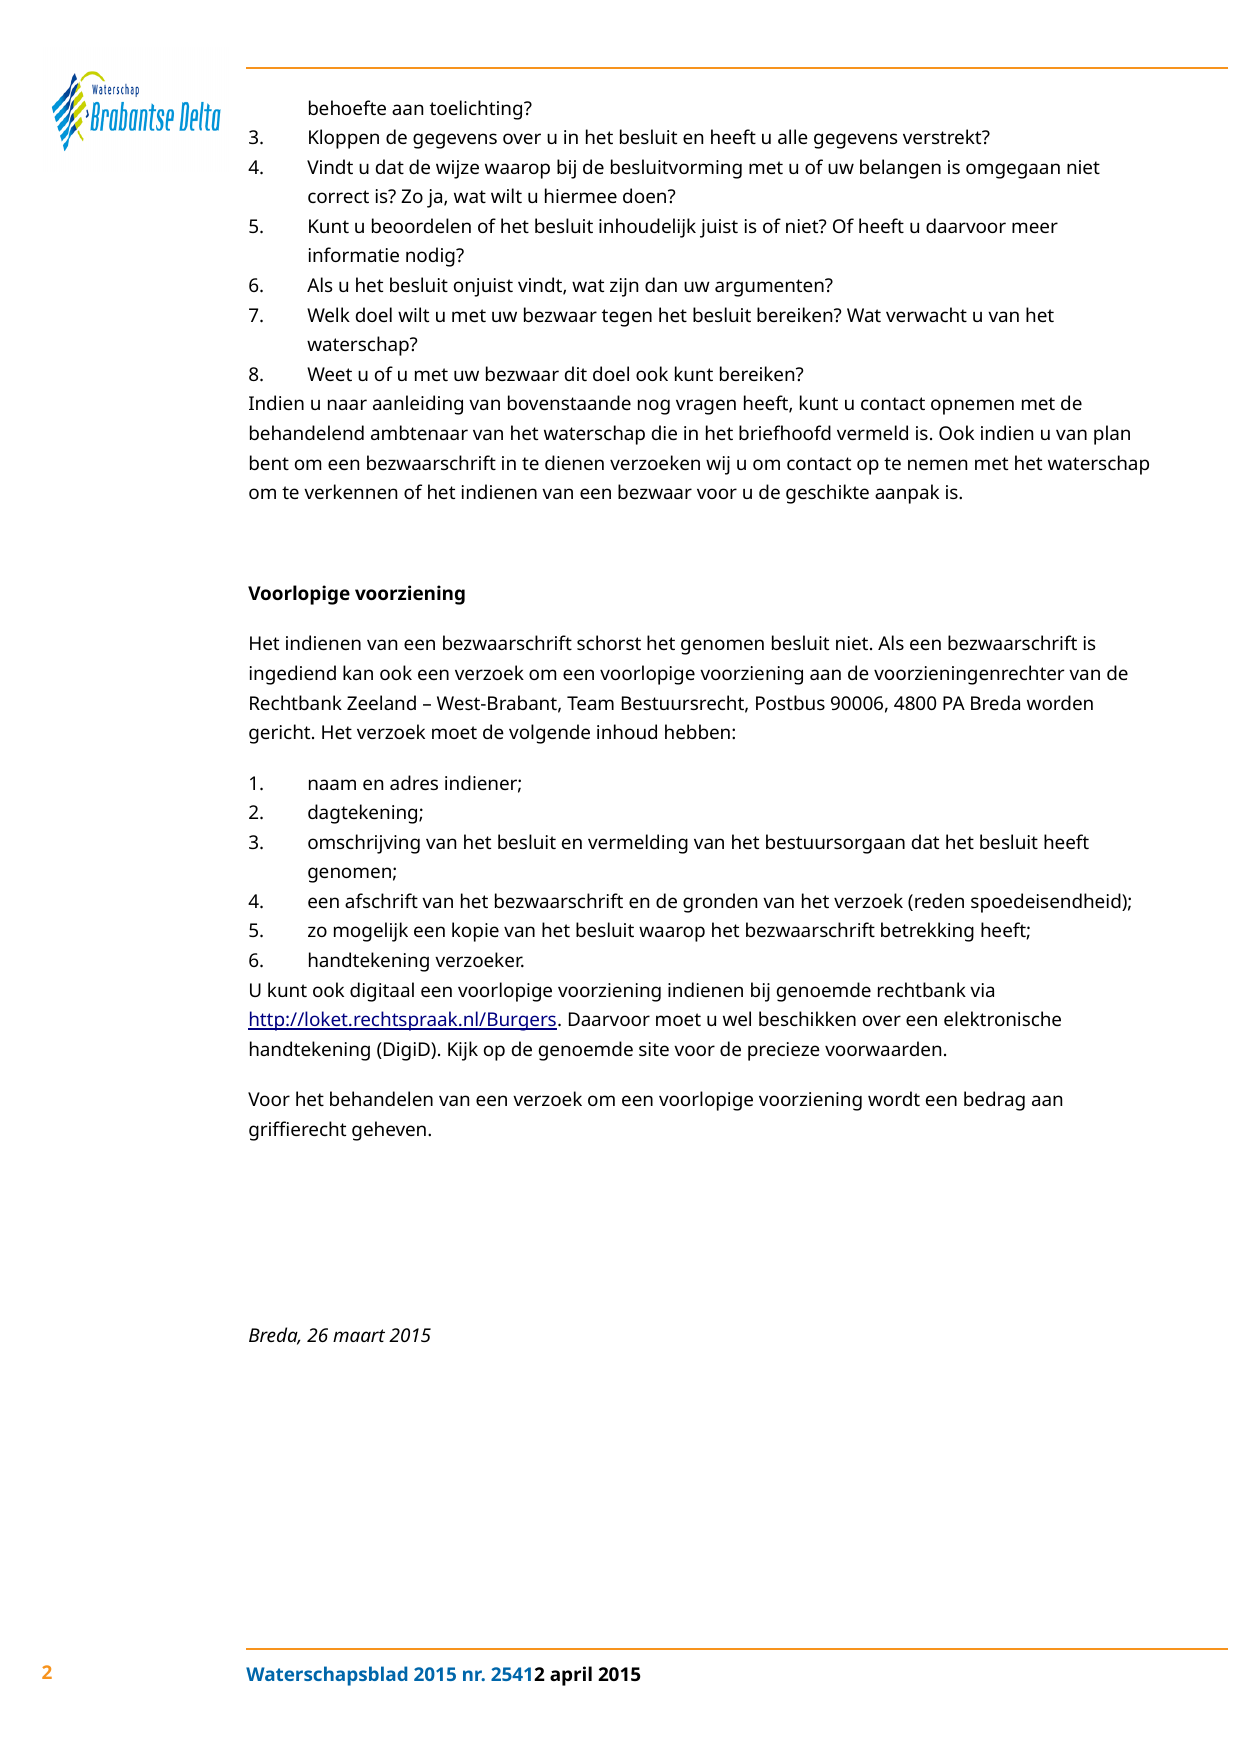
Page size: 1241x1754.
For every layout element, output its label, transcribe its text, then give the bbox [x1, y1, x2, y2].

text Voorlopige voorziening [248, 580, 1152, 606]
list dagtekening; [248, 799, 1152, 825]
list handtekening verzoeker. [248, 947, 1152, 973]
list Weet u of u met uw bezwaar dit doel ook kunt bereiken? [248, 361, 1152, 387]
list behoefte aan toelichting? [248, 95, 1152, 121]
list Als u het besluit onjuist vindt, wat zijn dan uw argumenten? [248, 272, 1152, 298]
list een afschrift van het bezwaarschrift en de gronden van het verzoek (reden spoedeisendheid); [248, 888, 1152, 914]
list naam en adres indiener; [248, 770, 1152, 796]
list Kunt u beoordelen of het besluit inhoudelijk juist is of niet? Of heeft u daarvoor meer informatie nodig? [248, 213, 1152, 268]
text U kunt ook digitaal een voorlopige voorziening indienen bij genoemde rechtbank via http://loket.rechtspraak.nl/Burgers. Daarvoor moet u wel beschikken over een elektronische handtekening (DigiD). Kijk op de genoemde site voor de precieze voorwaarden. [248, 977, 1152, 1062]
picture [41, 47, 231, 172]
list Kloppen de gegevens over u in het besluit en heeft u alle gegevens verstrekt? [248, 124, 1152, 150]
list omschrijving van het besluit en vermelding van het bestuursorgaan dat het besluit heeft genomen; [248, 829, 1152, 884]
text Breda, 26 maart 2015 [248, 1323, 1152, 1348]
text Indien u naar aanleiding van bovenstaande nog vragen heeft, kunt u contact opnemen met de behandelend ambtenaar van het waterschap die in het briefhoofd vermeld is. Ook indien u van plan bent om een bezwaarschrift in te dienen verzoeken wij u om contact op te nemen met het waterschap om te verkennen of het indienen van een bezwaar voor u de geschikte aanpak is. [248, 391, 1152, 505]
text Voor het behandelen van een verzoek om een voorlopige voorziening wordt een bedrag aan griffierecht geheven. [248, 1086, 1152, 1142]
list Vindt u dat de wijze waarop bij de besluitvorming met u of uw belangen is omgegaan niet correct is? Zo ja, wat wilt u hiermee doen? [248, 154, 1152, 209]
text Het indienen van een bezwaarschrift schorst het genomen besluit niet. Als een bezwaarschrift is ingediend kan ook een verzoek om een voorlopige voorziening aan de voorzieningenrechter van de Rechtbank Zeeland – West-Brabant, Team Bestuursrecht, Postbus 90006, 4800 PA Breda worden gericht. Het verzoek moet de volgende inhoud hebben: [248, 631, 1152, 745]
list Welk doel wilt u met uw bezwaar tegen het besluit bereiken? Wat verwacht u van het waterschap? [248, 302, 1152, 357]
list zo mogelijk een kopie van het besluit waarop het bezwaarschrift betrekking heeft; [248, 918, 1152, 943]
